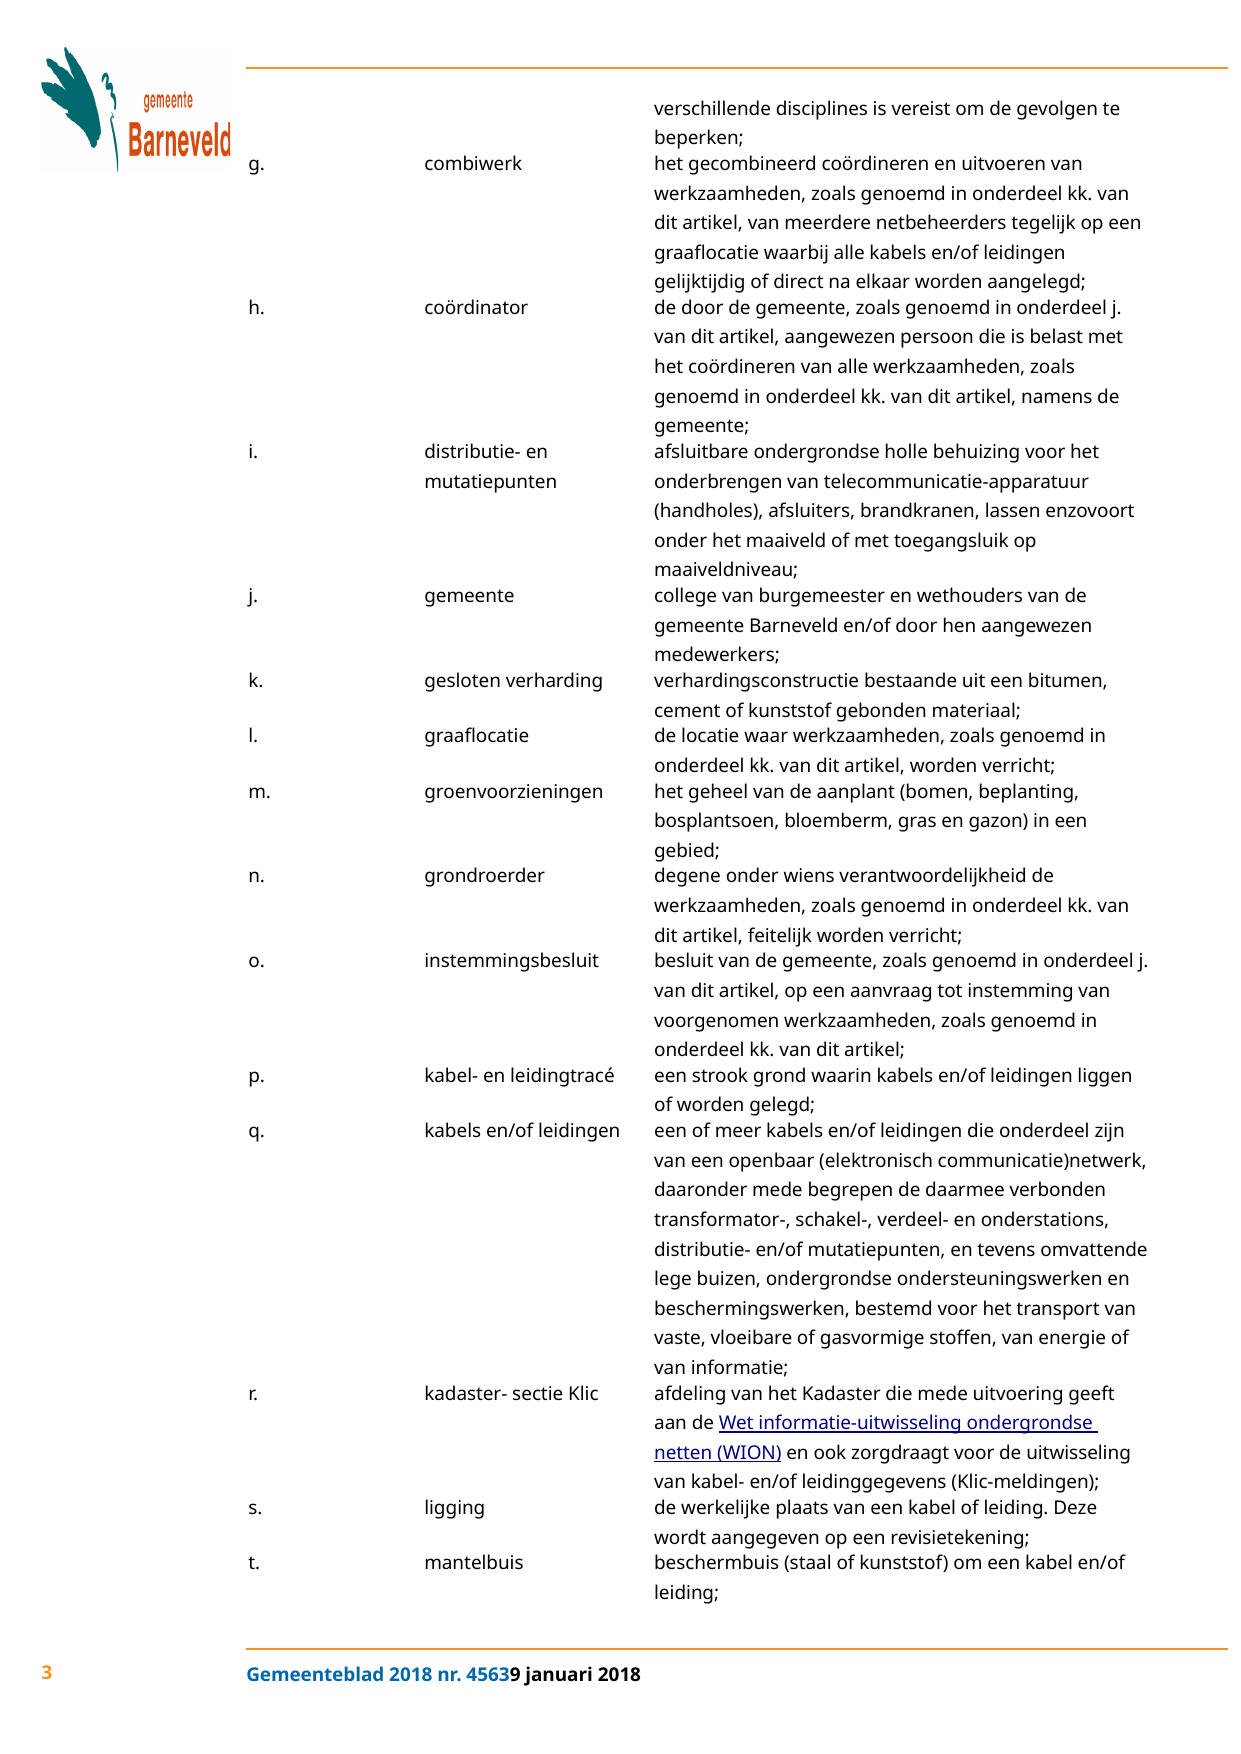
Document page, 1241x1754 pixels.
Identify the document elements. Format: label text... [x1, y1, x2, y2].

table_cell h. [248, 294, 424, 438]
table_cell q. [248, 1118, 424, 1380]
table_cell coördinator [424, 294, 654, 438]
table_cell verschillende disciplines is vereist om de gevolgen te beperken; [654, 95, 1152, 150]
table_cell degene onder wiens verantwoordelijkheid de werkzaamheden, zoals genoemd in onderdeel kk. van dit artikel, feitelijk worden verricht; [654, 863, 1152, 948]
picture [41, 47, 231, 172]
table_cell beschermbuis (staal of kunststof) om een kabel en/of leiding; [654, 1550, 1152, 1605]
table_cell verhardingsconstructie bestaande uit een bitumen, cement of kunststof gebonden materiaal; [654, 667, 1152, 722]
table_cell gesloten verharding [424, 667, 654, 722]
table_cell p. [248, 1062, 424, 1117]
table_cell college van burgemeester en wethouders van de gemeente Barneveld en/of door hen aangewezen medewerkers; [654, 582, 1152, 667]
table_cell i. [248, 438, 424, 582]
table_cell besluit van de gemeente, zoals genoemd in onderdeel j. van dit artikel, op een aanvraag tot instemming van voorgenomen werkzaamheden, zoals genoemd in onderdeel kk. van dit artikel; [654, 948, 1152, 1062]
table_cell de werkelijke plaats van een kabel of leiding. Deze wordt aangegeven op een revisietekening; [654, 1494, 1152, 1549]
table_cell kadaster- sectie Klic [424, 1380, 654, 1494]
table_cell kabels en/of leidingen [424, 1118, 654, 1380]
table_cell het gecombineerd coördineren en uitvoeren van werkzaamheden, zoals genoemd in onderdeel kk. van dit artikel, van meerdere netbeheerders tegelijk op een graaflocatie waarbij alle kabels en/of leidingen gelijktijdig of direct na elkaar worden aangelegd; [654, 150, 1152, 294]
table_cell grondroerder [424, 863, 654, 948]
table_cell n. [248, 863, 424, 948]
table_cell j. [248, 582, 424, 667]
table_cell het geheel van de aanplant (bomen, beplanting, bosplantsoen, bloemberm, gras en gazon) in een gebied; [654, 778, 1152, 863]
table_cell [424, 95, 654, 150]
table_cell distributie- en mutatiepunten [424, 438, 654, 582]
table_cell de locatie waar werkzaamheden, zoals genoemd in onderdeel kk. van dit artikel, worden verricht; [654, 723, 1152, 778]
table_cell s. [248, 1494, 424, 1549]
table_cell gemeente [424, 582, 654, 667]
table_cell een strook grond waarin kabels en/of leidingen liggen of worden gelegd; [654, 1062, 1152, 1117]
table_cell instemmingsbesluit [424, 948, 654, 1062]
table_cell ligging [424, 1494, 654, 1549]
table_cell afsluitbare ondergrondse holle behuizing voor het onderbrengen van telecommunicatie-apparatuur (handholes), afsluiters, brandkranen, lassen enzovoort onder het maaiveld of met toegangsluik op maaiveldniveau; [654, 438, 1152, 582]
table_cell de door de gemeente, zoals genoemd in onderdeel j. van dit artikel, aangewezen persoon die is belast met het coördineren van alle werkzaamheden, zoals genoemd in onderdeel kk. van dit artikel, namens de gemeente; [654, 294, 1152, 438]
table_cell [248, 95, 424, 150]
table_cell o. [248, 948, 424, 1062]
table_cell r. [248, 1380, 424, 1494]
table_cell een of meer kabels en/of leidingen die onderdeel zijn van een openbaar (elektronisch communicatie)netwerk, daaronder mede begrepen de daarmee verbonden transformator-, schakel-, verdeel- en onderstations, distributie- en/of mutatiepunten, en tevens omvattende lege buizen, ondergrondse ondersteuningswerken en beschermingswerken, bestemd voor het transport van vaste, vloeibare of gasvormige stoffen, van energie of van informatie; [654, 1118, 1152, 1380]
table_cell g. [248, 150, 424, 294]
table_cell graaflocatie [424, 723, 654, 778]
table_cell t. [248, 1550, 424, 1605]
table_cell k. [248, 667, 424, 722]
table_cell combiwerk [424, 150, 654, 294]
table_cell mantelbuis [424, 1550, 654, 1605]
table_cell kabel- en leidingtracé [424, 1062, 654, 1117]
table_cell l. [248, 723, 424, 778]
table_cell groenvoorzieningen [424, 778, 654, 863]
table_cell afdeling van het Kadaster die mede uitvoering geeft aan de Wet informatie-uitwisseling ondergrondse netten (WION) en ook zorgdraagt voor de uitwisseling van kabel- en/of leidinggegevens (Klic-meldingen); [654, 1380, 1152, 1494]
table_cell m. [248, 778, 424, 863]
